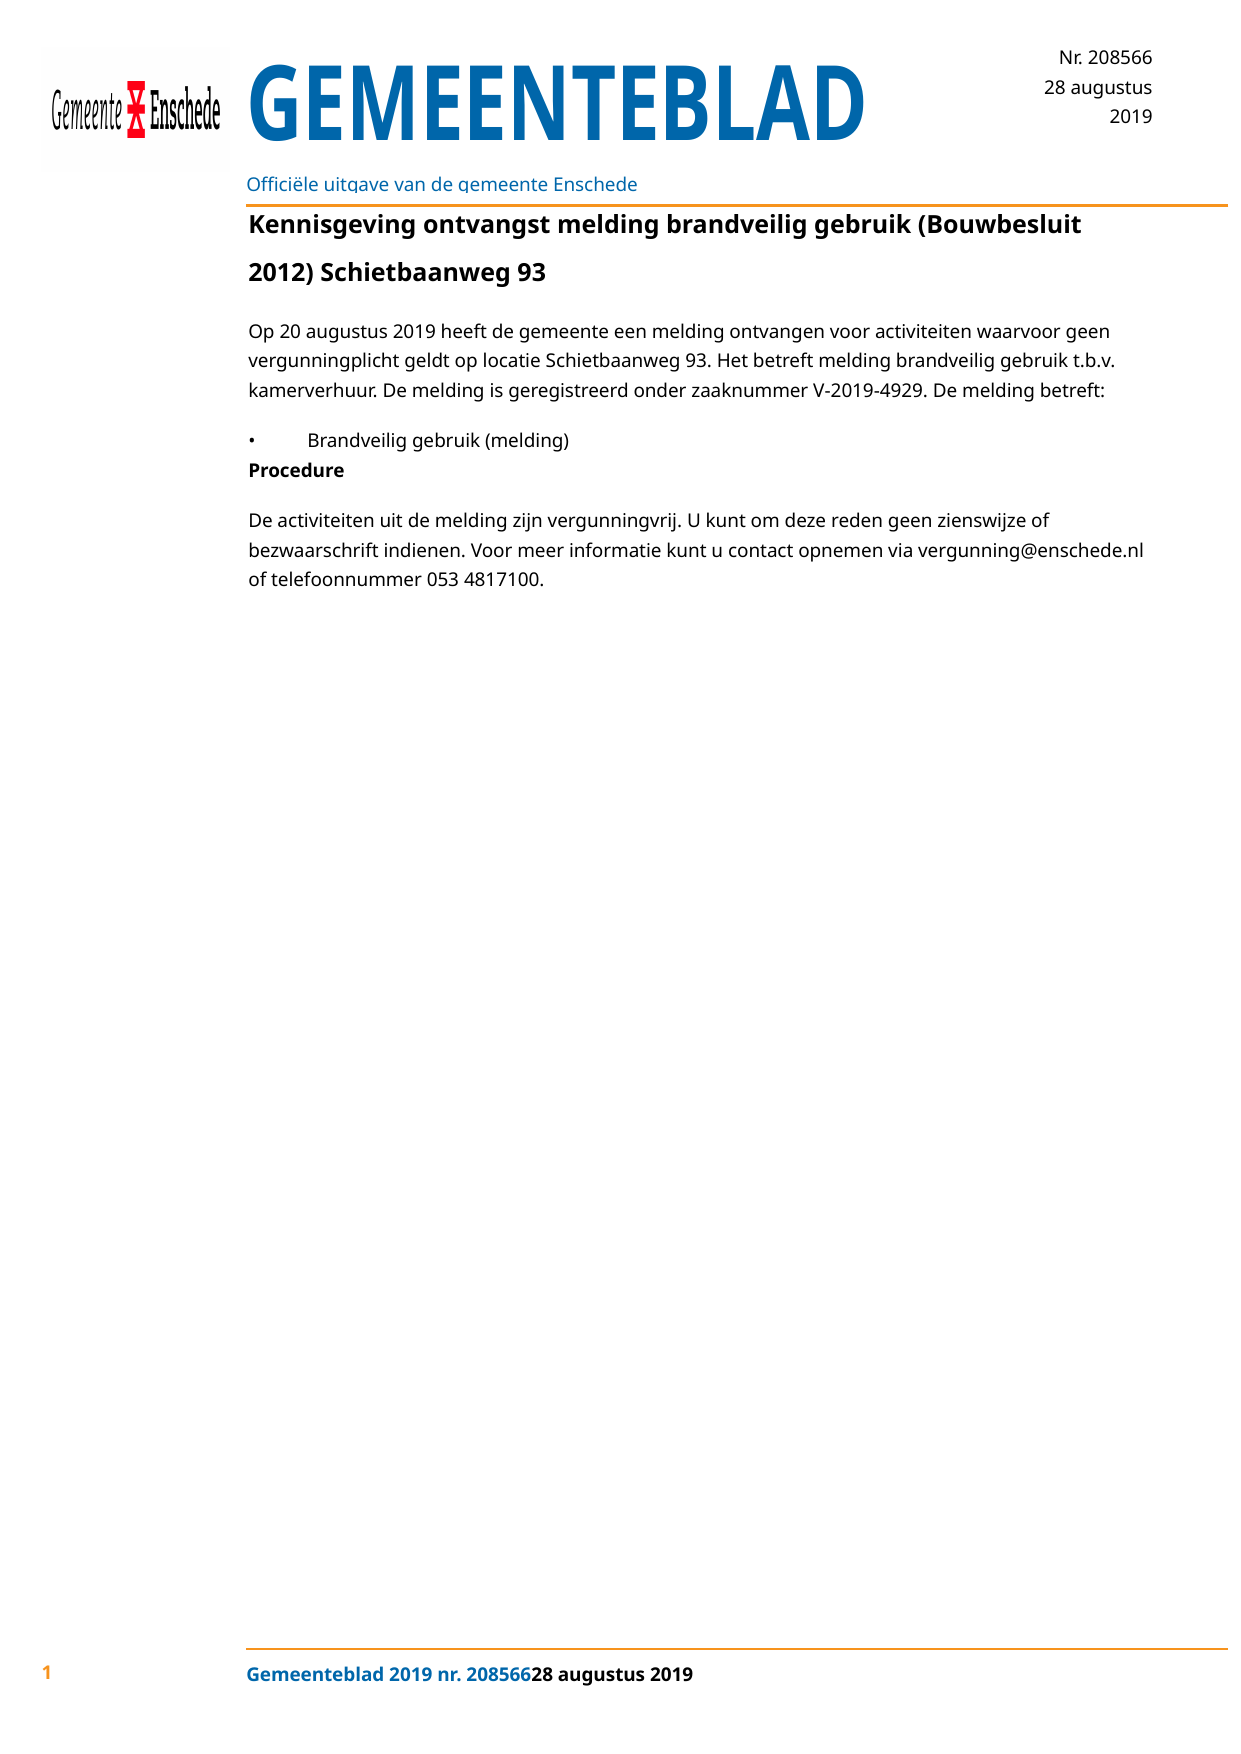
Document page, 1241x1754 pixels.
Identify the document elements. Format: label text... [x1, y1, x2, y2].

text Procedure [248, 457, 1152, 483]
text De activiteiten uit de melding zijn vergunningvrij. U kunt om deze reden geen zienswijze of bezwaarschrift indienen. Voor meer informatie kunt u contact opnemen via vergunning@enschede.nl of telefoonnummer 053 4817100. [248, 507, 1152, 592]
text Kennisgeving ontvangst melding brandveilig gebruik (Bouwbesluit 2012) Schietbaanweg 93 [248, 207, 1152, 288]
text Op 20 augustus 2019 heeft de gemeente een melding ontvangen voor activiteiten waarvoor geen vergunningplicht geldt op locatie Schietbaanweg 93. Het betreft melding brandveilig gebruik t.b.v. kamerverhuur. De melding is geregistreerd onder zaaknummer V-2019-4929. De melding betreft: [248, 318, 1152, 403]
picture [41, 47, 231, 172]
list Brandveilig gebruik (melding) [248, 427, 1152, 453]
